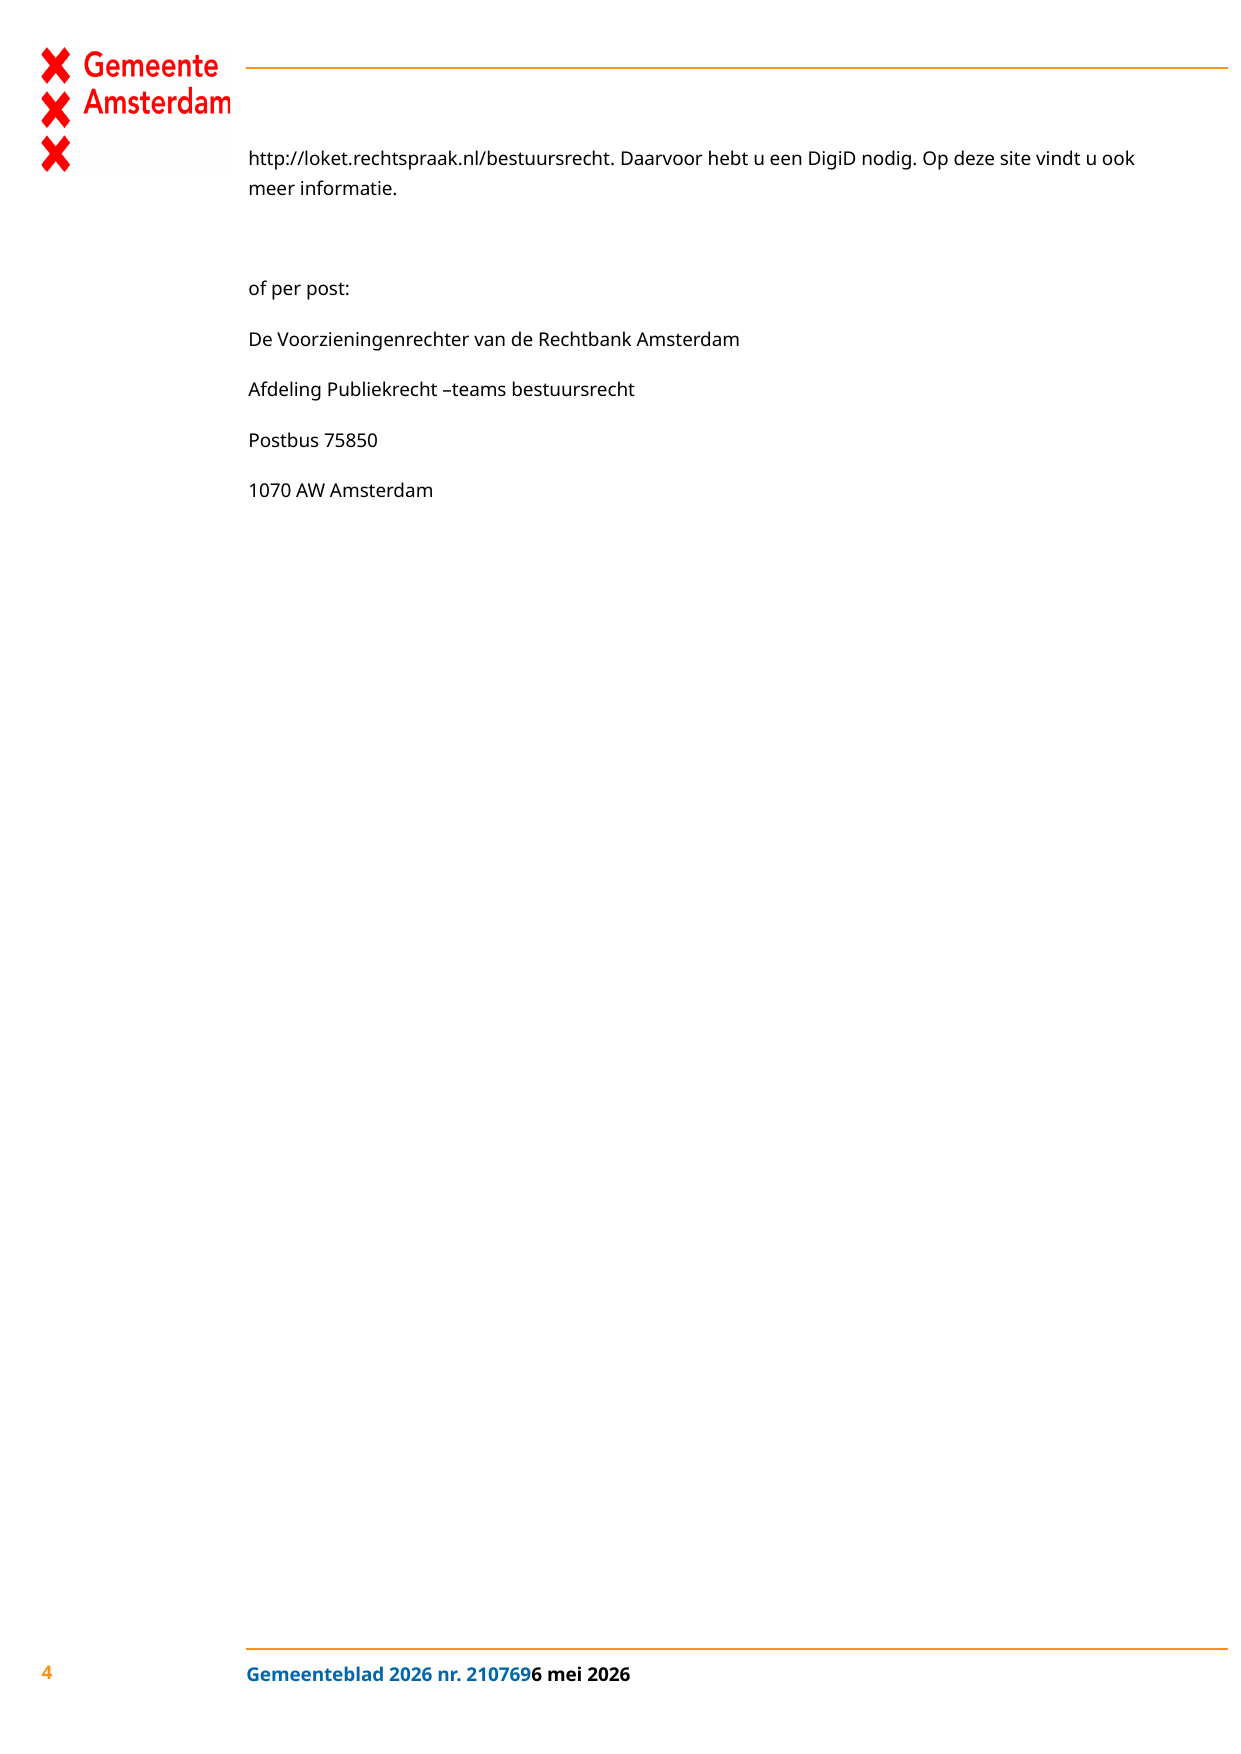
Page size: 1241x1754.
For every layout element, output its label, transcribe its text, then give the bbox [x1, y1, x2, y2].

text Postbus 75850 [248, 427, 1152, 453]
text Afdeling Publiekrecht –teams bestuursrecht [248, 376, 1152, 402]
text of per post: [248, 276, 1152, 301]
text http://loket.rechtspraak.nl/bestuursrecht. Daarvoor hebt u een DigiD nodig. Op deze site vindt u ook meer informatie. [248, 145, 1152, 201]
text De Voorzieningenrechter van de Rechtbank Amsterdam [248, 326, 1152, 352]
text 1070 AW Amsterdam [248, 477, 1152, 503]
picture [41, 47, 231, 172]
